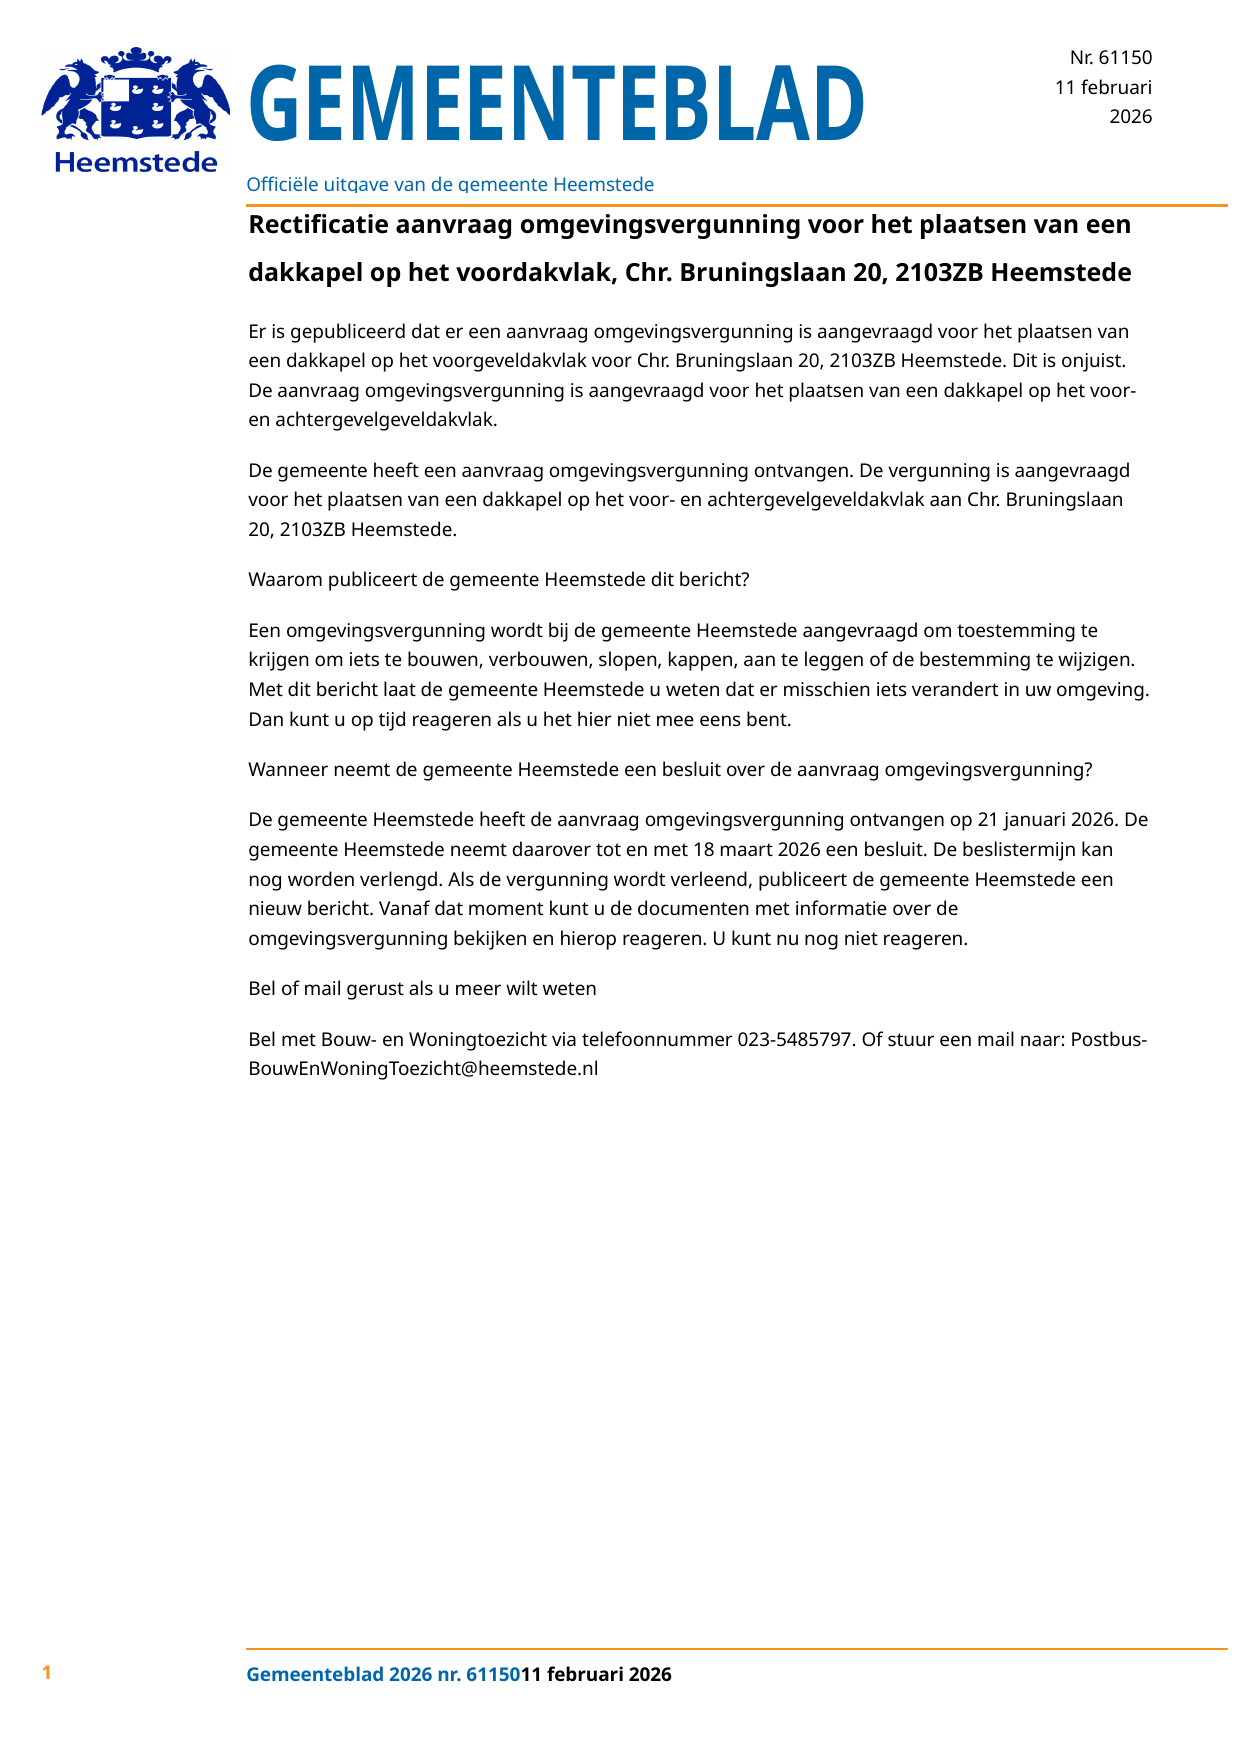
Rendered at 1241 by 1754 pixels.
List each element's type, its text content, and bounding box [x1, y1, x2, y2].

text De gemeente heeft een aanvraag omgevingsvergunning ontvangen. De vergunning is aangevraagd voor het plaatsen van een dakkapel op het voor- en achtergevelgeveldakvlak aan Chr. Bruningslaan 20, 2103ZB Heemstede. [248, 457, 1152, 542]
text Bel of mail gerust als u meer wilt weten [248, 975, 1152, 1001]
text Bel met Bouw- en Woningtoezicht via telefoonnummer 023-5485797. Of stuur een mail naar: Postbus-BouwEnWoningToezicht@heemstede.nl [248, 1026, 1152, 1081]
text De gemeente Heemstede heeft de aanvraag omgevingsvergunning ontvangen op 21 januari 2026. De gemeente Heemstede neemt daarover tot en met 18 maart 2026 een besluit. De beslistermijn kan nog worden verlengd. Als de vergunning wordt verleend, publiceert de gemeente Heemstede een nieuw bericht. Vanaf dat moment kunt u de documenten met informatie over de omgevingsvergunning bekijken en hierop reageren. U kunt nu nog niet reageren. [248, 807, 1152, 951]
text Waarom publiceert de gemeente Heemstede dit bericht? [248, 567, 1152, 592]
text Rectificatie aanvraag omgevingsvergunning voor het plaatsen van een dakkapel op het voordakvlak, Chr. Bruningslaan 20, 2103ZB Heemstede [248, 207, 1152, 288]
text Er is gepubliceerd dat er een aanvraag omgevingsvergunning is aangevraagd voor het plaatsen van een dakkapel op het voorgeveldakvlak voor Chr. Bruningslaan 20, 2103ZB Heemstede. Dit is onjuist. De aanvraag omgevingsvergunning is aangevraagd voor het plaatsen van een dakkapel op het voor- en achtergevelgeveldakvlak. [248, 318, 1152, 432]
picture [41, 47, 231, 172]
text Wanneer neemt de gemeente Heemstede een besluit over de aanvraag omgevingsvergunning? [248, 756, 1152, 782]
text Een omgevingsvergunning wordt bij de gemeente Heemstede aangevraagd om toestemming te krijgen om iets te bouwen, verbouwen, slopen, kappen, aan te leggen of de bestemming te wijzigen. Met dit bericht laat de gemeente Heemstede u weten dat er misschien iets verandert in uw omgeving. Dan kunt u op tijd reageren als u het hier niet mee eens bent. [248, 617, 1152, 732]
